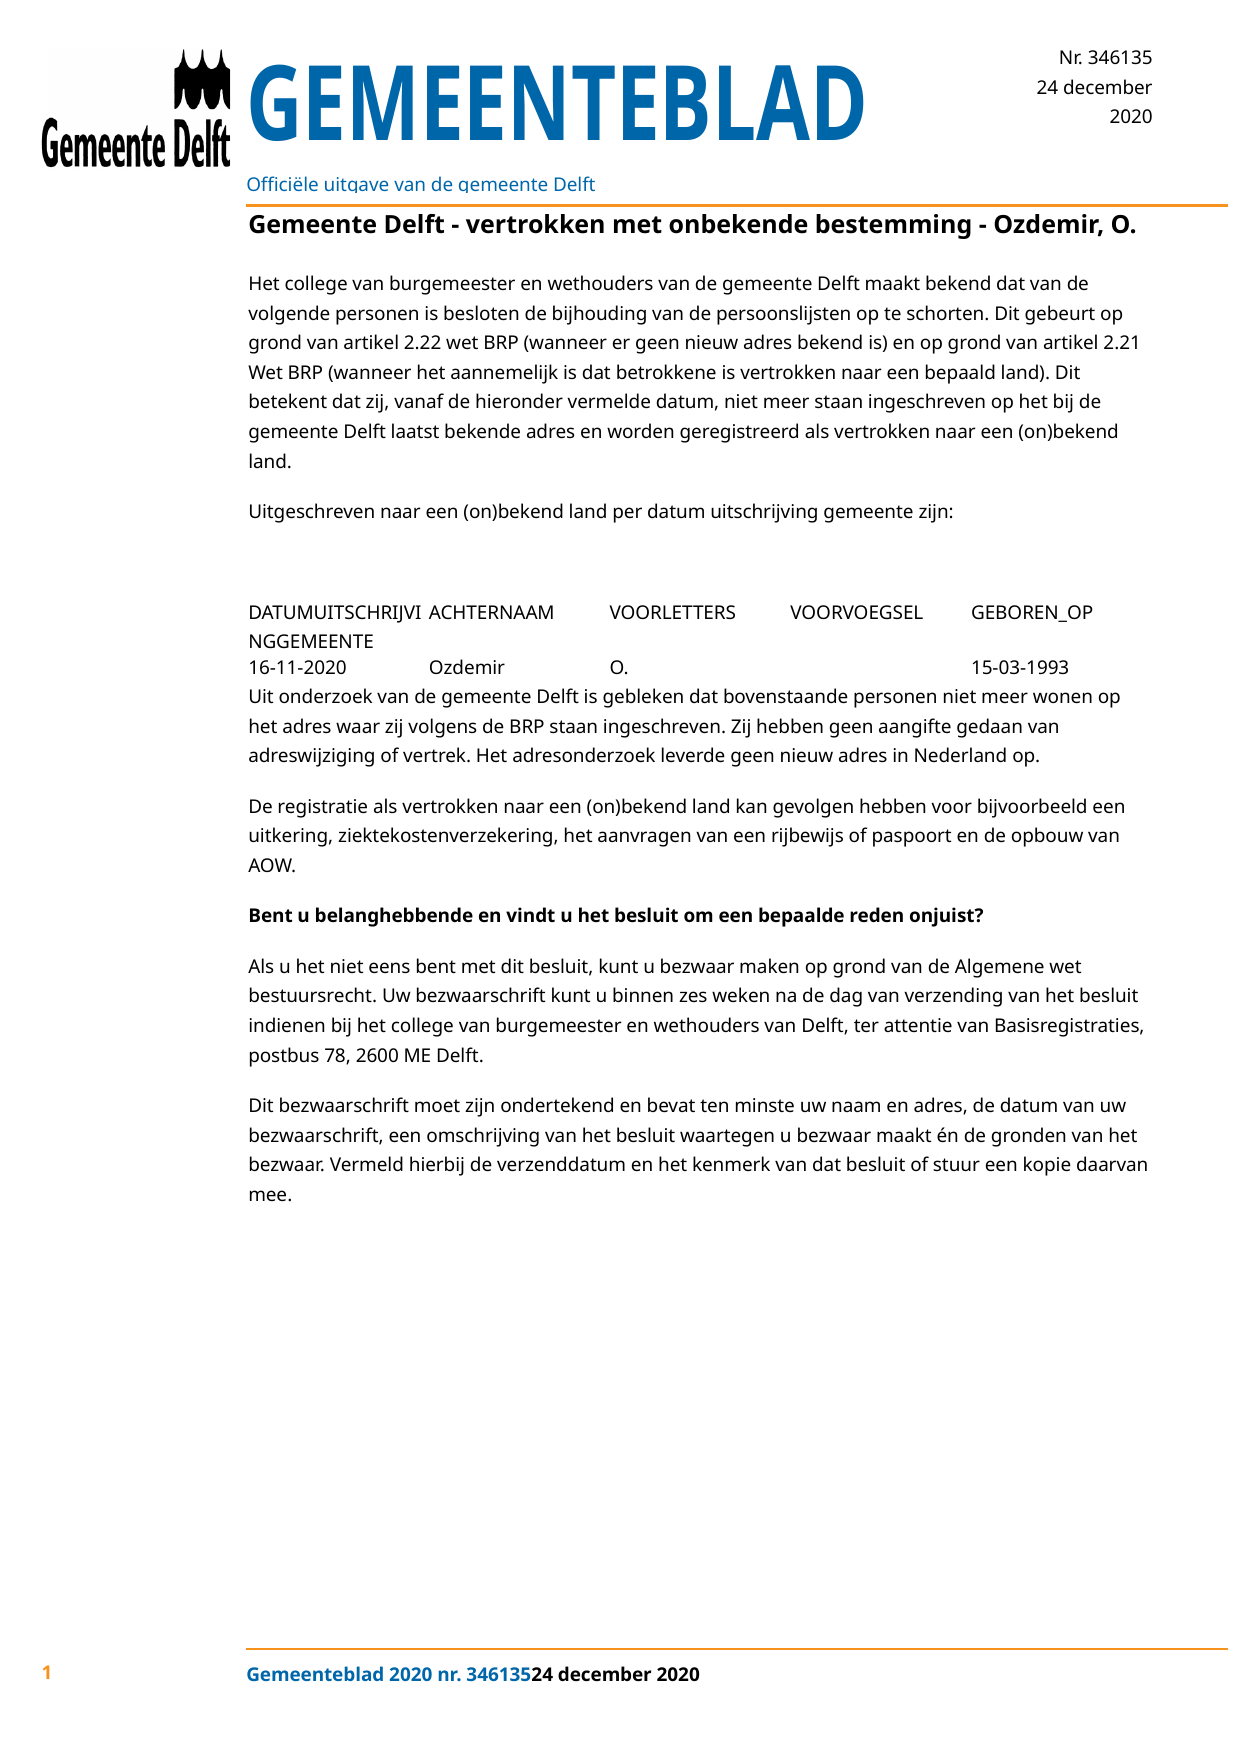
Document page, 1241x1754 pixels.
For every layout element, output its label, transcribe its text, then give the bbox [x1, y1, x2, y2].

text Als u het niet eens bent met dit besluit, kunt u bezwaar maken op grond van de Algemene wet bestuursrecht. Uw bezwaarschrift kunt u binnen zes weken na de dag van verzending van het besluit indienen bij het college van burgemeester en wethouders van Delft, ter attentie van Basisregistraties, postbus 78, 2600 ME Delft. [248, 953, 1152, 1067]
text Gemeente Delft - vertrokken met onbekende bestemming - Ozdemir, O. [248, 207, 1152, 241]
text Uit onderzoek van de gemeente Delft is gebleken dat bovenstaande personen niet meer wonen op het adres waar zij volgens de BRP staan ingeschreven. Zij hebben geen aangifte gedaan van adreswijziging of vertrek. Het adresonderzoek leverde geen nieuw adres in Nederland op. [248, 683, 1152, 768]
table_cell O. [609, 655, 790, 680]
table_header ACHTERNAAM [429, 599, 609, 654]
table_header GEBOREN_OP [971, 599, 1152, 654]
text Bent u belanghebbende en vindt u het besluit om een bepaalde reden onjuist? [248, 903, 1152, 928]
table_cell 15-03-1993 [971, 655, 1152, 680]
text Dit bezwaarschrift moet zijn ondertekend en bevat ten minste uw naam en adres, de datum van uw bezwaarschrift, een omschrijving van het besluit waartegen u bezwaar maakt én de gronden van het bezwaar. Vermeld hierbij de verzenddatum en het kenmerk van dat besluit of stuur een kopie daarvan mee. [248, 1092, 1152, 1207]
picture [41, 47, 231, 172]
text De registratie als vertrokken naar een (on)bekend land kan gevolgen hebben voor bijvoorbeeld een uitkering, ziektekostenverzekering, het aanvragen van een rijbewijs of paspoort en de opbouw van AOW. [248, 793, 1152, 878]
table_cell 16-11-2020 [248, 655, 429, 680]
table_cell [790, 655, 971, 680]
text Het college van burgemeester en wethouders van de gemeente Delft maakt bekend dat van de volgende personen is besloten de bijhouding van de persoonslijsten op te schorten. Dit gebeurt op grond van artikel 2.22 wet BRP (wanneer er geen nieuw adres bekend is) en op grond van artikel 2.21 Wet BRP (wanneer het aannemelijk is dat betrokkene is vertrokken naar een bepaald land). Dit betekent dat zij, vanaf de hieronder vermelde datum, niet meer staan ingeschreven op het bij de gemeente Delft laatst bekende adres en worden geregistreerd als vertrokken naar een (on)bekend land. [248, 270, 1152, 473]
text Uitgeschreven naar een (on)bekend land per datum uitschrijving gemeente zijn: [248, 498, 1152, 524]
table_header VOORVOEGSEL [790, 599, 971, 654]
table_cell Ozdemir [429, 655, 609, 680]
table_header VOORLETTERS [609, 599, 790, 654]
table_header DATUMUITSCHRIJVINGGEMEENTE [248, 599, 429, 654]
